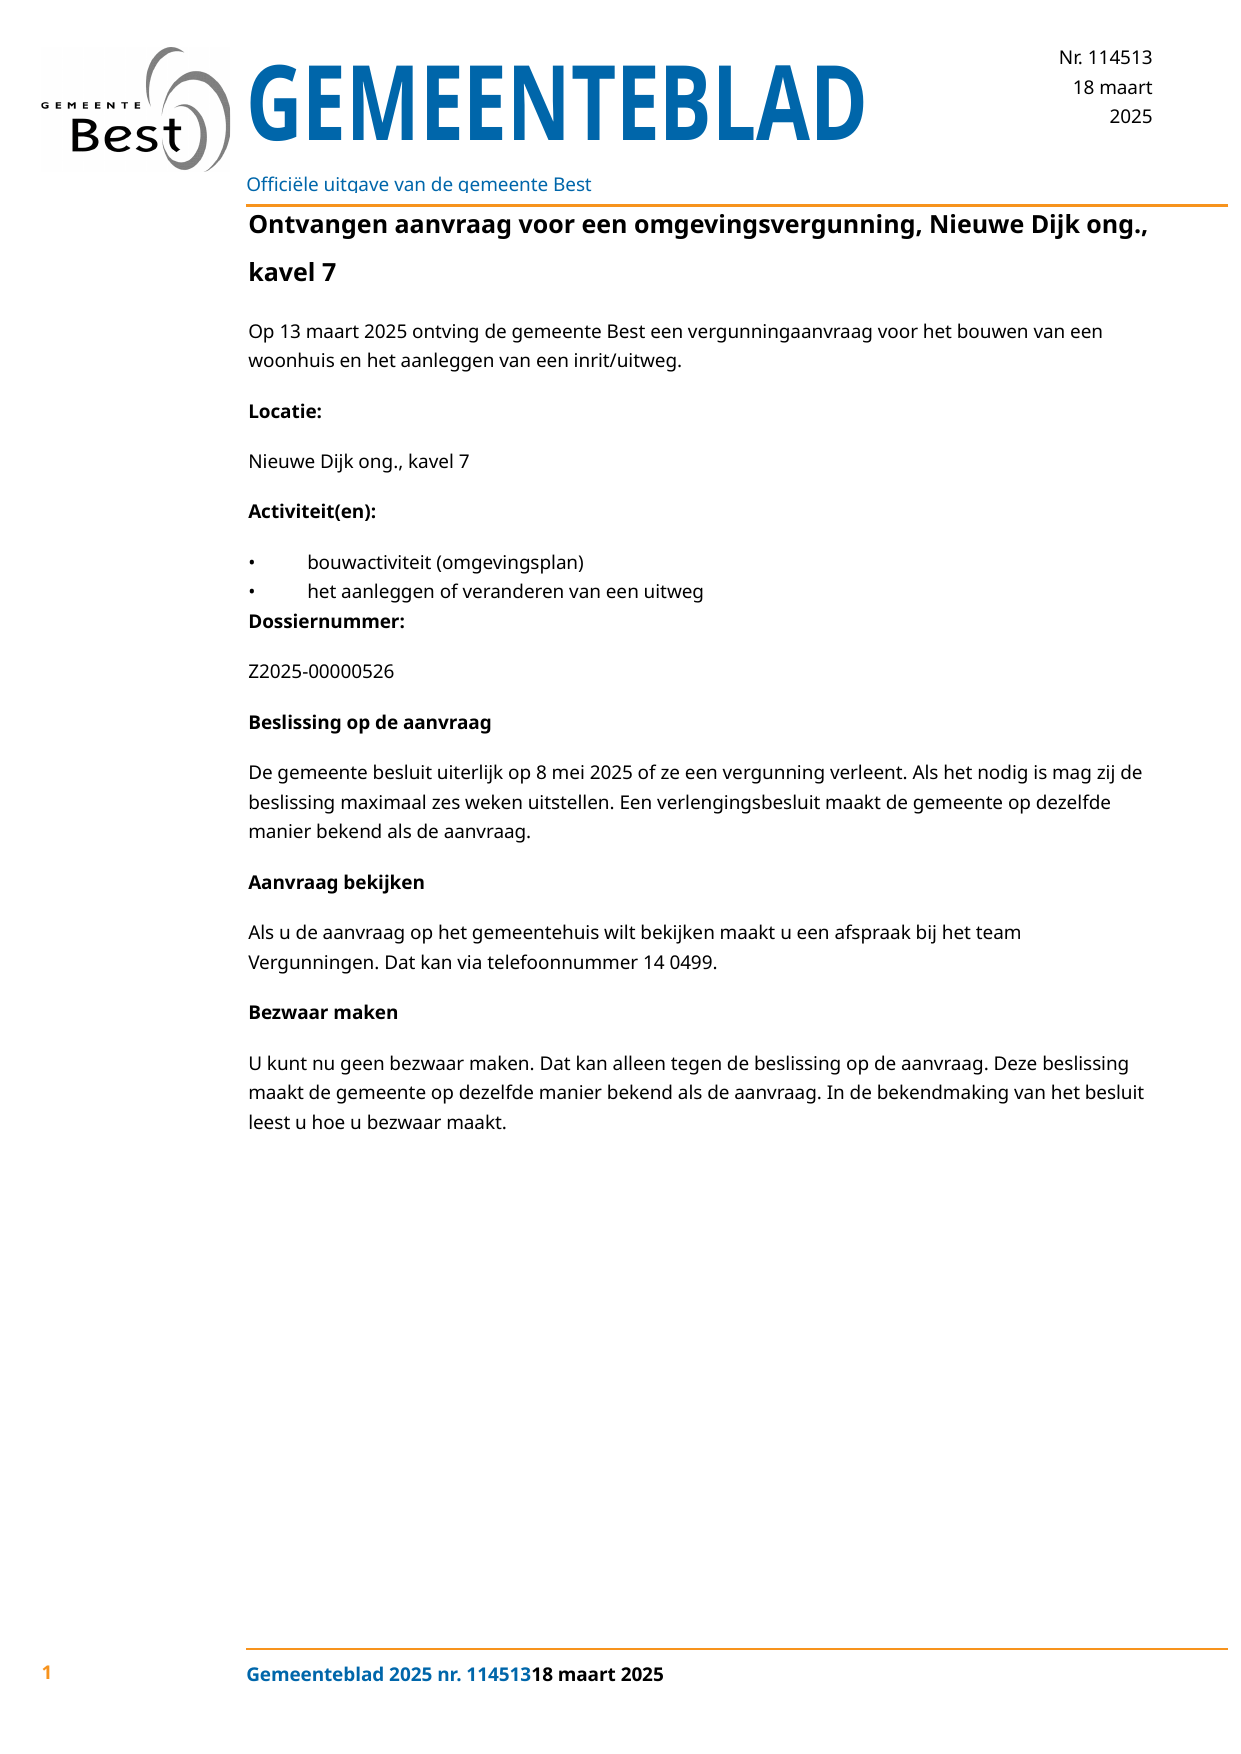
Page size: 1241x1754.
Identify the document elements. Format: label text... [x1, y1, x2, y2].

picture [41, 47, 231, 172]
text Op 13 maart 2025 ontving de gemeente Best een vergunningaanvraag voor het bouwen van een woonhuis en het aanleggen van een inrit/uitweg. [248, 318, 1152, 373]
text U kunt nu geen bezwaar maken. Dat kan alleen tegen de beslissing op de aanvraag. Deze beslissing maakt de gemeente op dezelfde manier bekend als de aanvraag. In de bekendmaking van het besluit leest u hoe u bezwaar maakt. [248, 1050, 1152, 1135]
text Locatie: [248, 398, 1152, 424]
text Nieuwe Dijk ong., kavel 7 [248, 448, 1152, 474]
text Bezwaar maken [248, 999, 1152, 1025]
text Ontvangen aanvraag voor een omgevingsvergunning, Nieuwe Dijk ong., kavel 7 [248, 207, 1152, 288]
list het aanleggen of veranderen van een uitweg [248, 579, 1152, 604]
text Z2025-00000526 [248, 659, 1152, 684]
text Dossiernummer: [248, 608, 1152, 634]
text Als u de aanvraag op het gemeentehuis wilt bekijken maakt u een afspraak bij het team Vergunningen. Dat kan via telefoonnummer 14 0499. [248, 919, 1152, 975]
text Beslissing op de aanvraag [248, 709, 1152, 735]
text De gemeente besluit uiterlijk op 8 mei 2025 of ze een vergunning verleent. Als het nodig is mag zij de beslissing maximaal zes weken uitstellen. Een verlengingsbesluit maakt de gemeente op dezelfde manier bekend als de aanvraag. [248, 759, 1152, 844]
text Activiteit(en): [248, 499, 1152, 524]
list bouwactiviteit (omgevingsplan) [248, 549, 1152, 575]
text Aanvraag bekijken [248, 869, 1152, 895]
